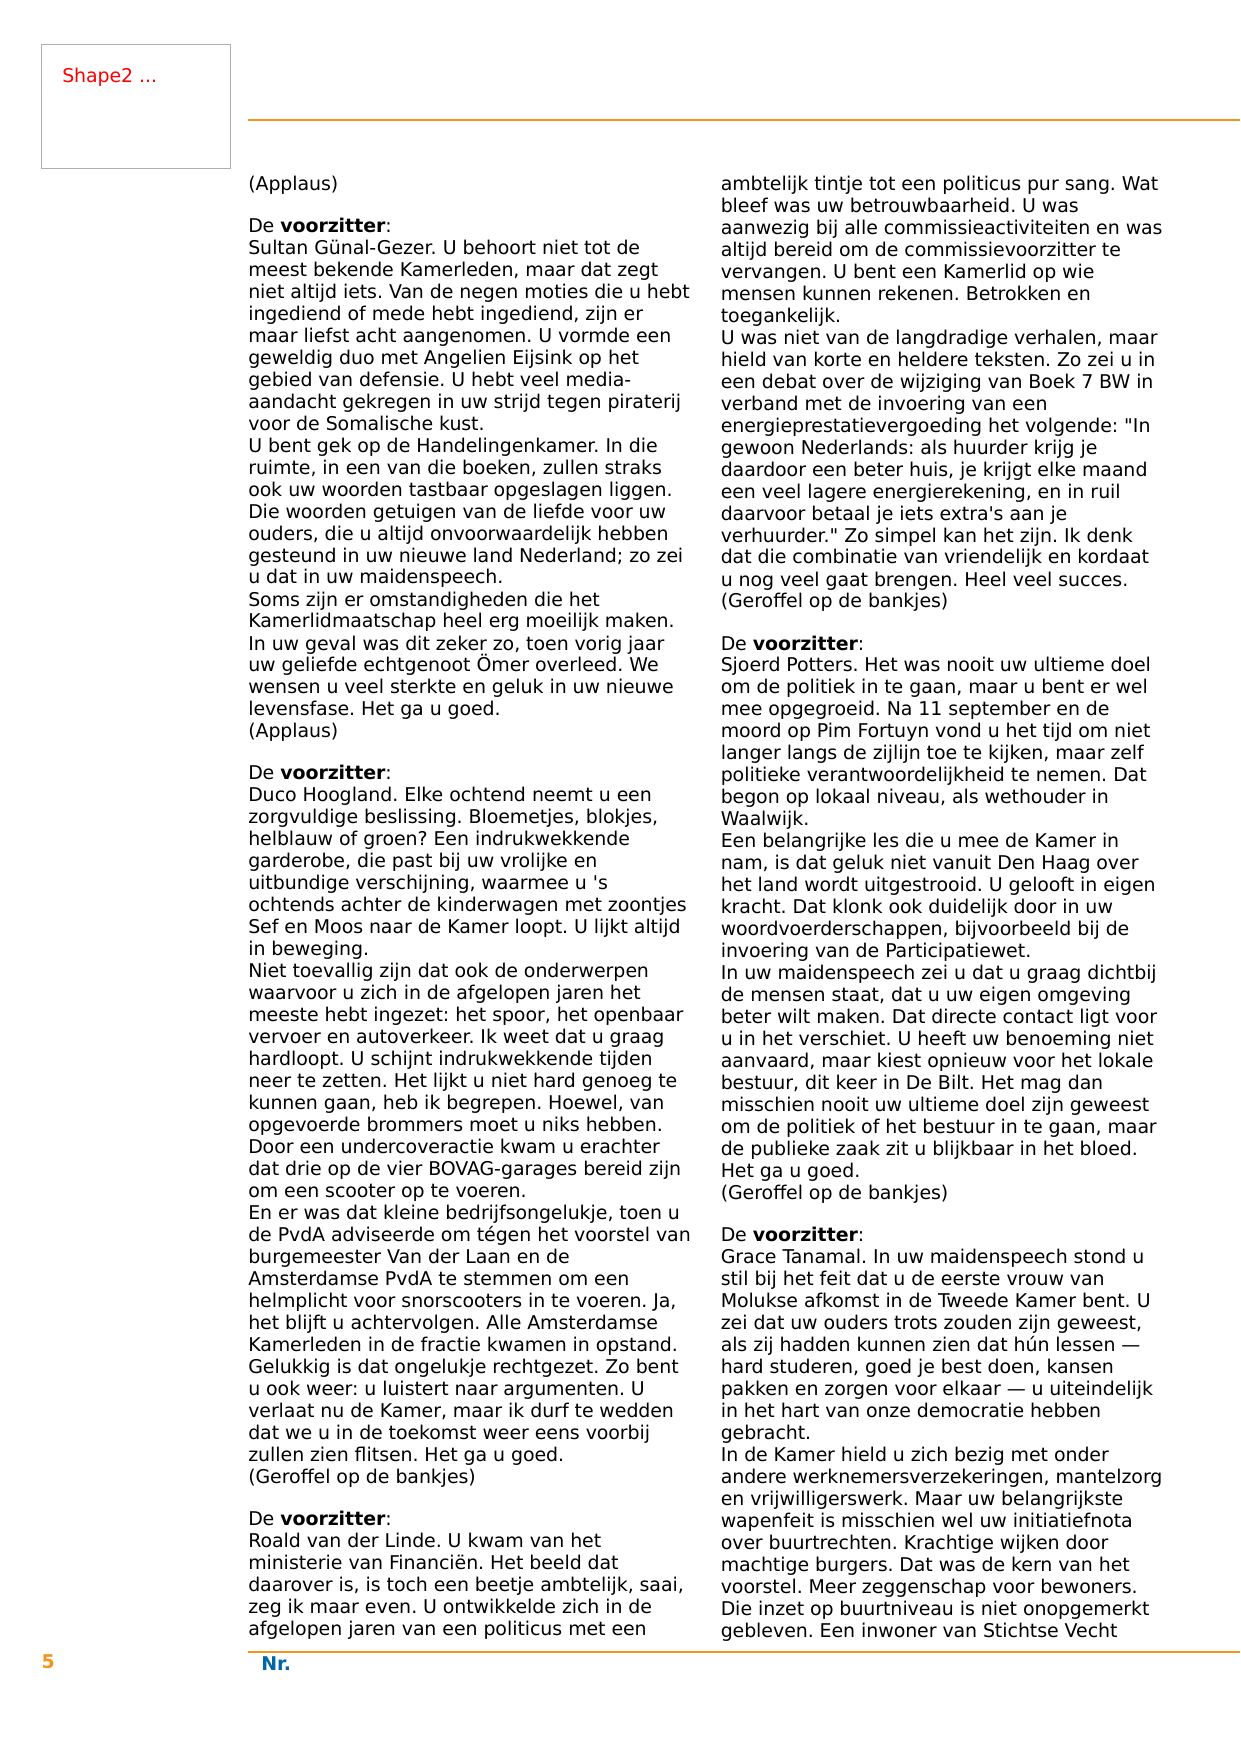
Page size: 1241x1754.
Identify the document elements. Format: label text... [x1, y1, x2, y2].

text (Geroffel op de bankjes) [721, 590, 1163, 612]
text En er was dat kleine bedrijfsongelukje, toen u de PvdA adviseerde om tégen het voorstel van burgemeester Van der Laan en de Amsterdamse PvdA te stemmen om een helmplicht voor snorscooters in te voeren. Ja, het blijft u achtervolgen. Alle Amsterdamse Kamerleden in de fractie kwamen in opstand. Gelukkig is dat ongelukje rechtgezet. Zo bent u ook weer: u luistert naar argumenten. U verlaat nu de Kamer, maar ik durf te wedden dat we u in de toekomst weer eens voorbij zullen zien flitsen. Het ga u goed. [248, 1202, 691, 1466]
text In uw maidenspeech zei u dat u graag dichtbij de mensen staat, dat u uw eigen omgeving beter wilt maken. Dat directe contact ligt voor u in het verschiet. U heeft uw benoeming niet aanvaard, maar kiest opnieuw voor het lokale bestuur, dit keer in De Bilt. Het mag dan misschien nooit uw ultieme doel zijn geweest om de politiek of het bestuur in te gaan, maar de publieke zaak zit u blijkbaar in het bloed. Het ga u goed. [721, 962, 1163, 1182]
text De voorzitter: [721, 632, 1163, 654]
text De voorzitter: [248, 215, 691, 237]
text Sjoerd Potters. Het was nooit uw ultieme doel om de politiek in te gaan, maar u bent er wel mee opgegroeid. Na 11 september en de moord op Pim Fortuyn vond u het tijd om niet langer langs de zijlijn toe te kijken, maar zelf politieke verantwoordelijkheid te nemen. Dat begon op lokaal niveau, als wethouder in Waalwijk. [721, 654, 1163, 830]
text Een belangrijke les die u mee de Kamer in nam, is dat geluk niet vanuit Den Haag over het land wordt uitgestrooid. U gelooft in eigen kracht. Dat klonk ook duidelijk door in uw woordvoerderschappen, bijvoorbeeld bij de invoering van de Participatiewet. [721, 830, 1163, 962]
text Soms zijn er omstandigheden die het Kamerlidmaatschap heel erg moeilijk maken. In uw geval was dit zeker zo, toen vorig jaar uw geliefde echtgenoot Ömer overleed. We wensen u veel sterkte en geluk in uw nieuwe levensfase. Het ga u goed. [248, 588, 691, 720]
text Duco Hoogland. Elke ochtend neemt u een zorgvuldige beslissing. Bloemetjes, blokjes, helblauw of groen? Een indrukwekkende garderobe, die past bij uw vrolijke en uitbundige verschijning, waarmee u 's ochtends achter de kinderwagen met zoontjes Sef en Moos naar de Kamer loopt. U lijkt altijd in beweging. [248, 784, 691, 960]
text Niet toevallig zijn dat ook de onderwerpen waarvoor u zich in de afgelopen jaren het meeste hebt ingezet: het spoor, het openbaar vervoer en autoverkeer. Ik weet dat u graag hardloopt. U schijnt indrukwekkende tijden neer te zetten. Het lijkt u niet hard genoeg te kunnen gaan, heb ik begrepen. Hoewel, van opgevoerde brommers moet u niks hebben. Door een undercoveractie kwam u erachter dat drie op de vier BOVAG-garages bereid zijn om een scooter op te voeren. [248, 960, 691, 1202]
text De voorzitter: [721, 1224, 1163, 1246]
text De voorzitter: [248, 1508, 691, 1529]
text (Applaus) [248, 173, 691, 195]
text (Geroffel op de bankjes) [721, 1182, 1163, 1204]
text U was niet van de langdradige verhalen, maar hield van korte en heldere teksten. Zo zei u in een debat over de wijziging van Boek 7 BW in verband met de invoering van een energieprestatievergoeding het volgende: "In gewoon Nederlands: als huurder krijg je daardoor een beter huis, je krijgt elke maand een veel lagere energierekening, en in ruil daarvoor betaal je iets extra's aan je verhuurder." Zo simpel kan het zijn. Ik denk dat die combinatie van vriendelijk en kordaat u nog veel gaat brengen. Heel veel succes. [721, 327, 1163, 590]
text Roald van der Linde. U kwam van het ministerie van Financiën. Het beeld dat daarover is, is toch een beetje ambtelijk, saai, zeg ik maar even. U ontwikkelde zich in de afgelopen jaren van een politicus met een [248, 1529, 691, 1639]
text De voorzitter: [248, 762, 691, 784]
text U bent gek op de Handelingenkamer. In die ruimte, in een van die boeken, zullen straks ook uw woorden tastbaar opgeslagen liggen. Die woorden getuigen van de liefde voor uw ouders, die u altijd onvoorwaardelijk hebben gesteund in uw nieuwe land Nederland; zo zei u dat in uw maidenspeech. [248, 434, 691, 588]
text ambtelijk tintje tot een politicus pur sang. Wat bleef was uw betrouwbaarheid. U was aanwezig bij alle commissieactiviteiten en was altijd bereid om de commissievoorzitter te vervangen. U bent een Kamerlid op wie mensen kunnen rekenen. Betrokken en toegankelijk. [721, 173, 1163, 327]
text In de Kamer hield u zich bezig met onder andere werknemersverzekeringen, mantelzorg en vrijwilligerswerk. Maar uw belangrijkste wapenfeit is misschien wel uw initiatiefnota over buurtrechten. Krachtige wijken door machtige burgers. Dat was de kern van het voorstel. Meer zeggenschap voor bewoners. Die inzet op buurtniveau is niet onopgemerkt gebleven. Een inwoner van Stichtse Vecht [721, 1444, 1163, 1641]
text (Applaus) [248, 720, 691, 742]
text Sultan Günal-Gezer. U behoort niet tot de meest bekende Kamerleden, maar dat zegt niet altijd iets. Van de negen moties die u hebt ingediend of mede hebt ingediend, zijn er maar liefst acht aangenomen. U vormde een geweldig duo met Angelien Eijsink op het gebied van defensie. U hebt veel media-aandacht gekregen in uw strijd tegen piraterij voor de Somalische kust. [248, 237, 691, 434]
text Grace Tanamal. In uw maidenspeech stond u stil bij het feit dat u de eerste vrouw van Molukse afkomst in de Tweede Kamer bent. U zei dat uw ouders trots zouden zijn geweest, als zij hadden kunnen zien dat hún lessen — hard studeren, goed je best doen, kansen pakken en zorgen voor elkaar — u uiteindelijk in het hart van onze democratie hebben gebracht. [721, 1246, 1163, 1444]
text (Geroffel op de bankjes) [248, 1466, 691, 1488]
